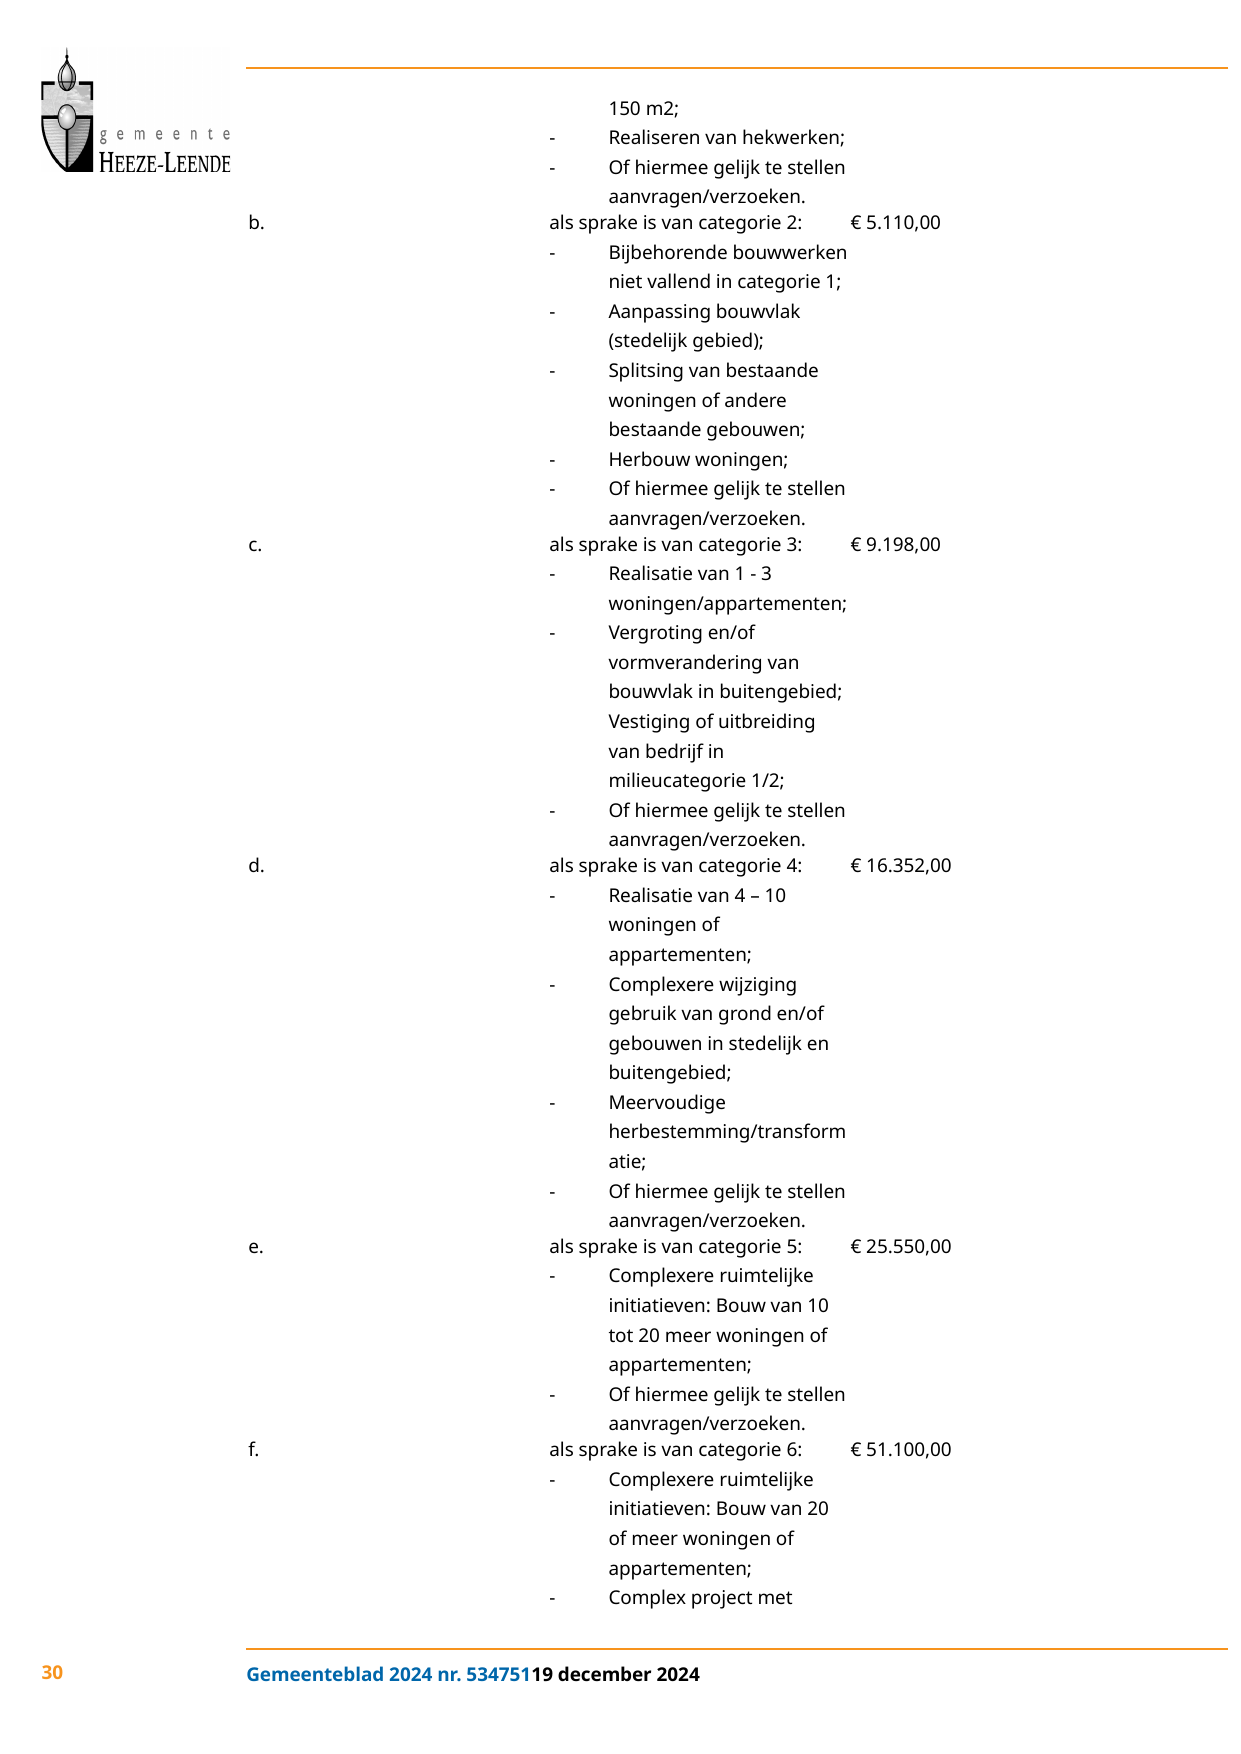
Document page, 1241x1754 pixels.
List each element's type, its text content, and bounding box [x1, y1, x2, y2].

table_cell [248, 95, 549, 209]
table_cell als sprake is van categorie 6: Complexere ruimtelijke initiatieven: Bouw van 20 of meer woningen of appartementen; Complex project met [549, 1436, 850, 1610]
table_cell € 25.550,00 [850, 1233, 1152, 1436]
table_cell als sprake is van categorie 4: Realisatie van 4 – 10 woningen of appartementen; Complexere wijziging gebruik van grond en/of gebouwen in stedelijk en buitengebied; Meervoudige herbestemming/transformatie; Of hiermee gelijk te stellen aanvragen/verzoeken. [549, 853, 850, 1233]
table_cell als sprake is van categorie 5: Complexere ruimtelijke initiatieven: Bouw van 10 tot 20 meer woningen of appartementen; Of hiermee gelijk te stellen aanvragen/verzoeken. [549, 1233, 850, 1436]
table_cell € 5.110,00 [850, 209, 1152, 531]
table_cell als sprake is van categorie 3: Realisatie van 1 - 3 woningen/appartementen; Vergroting en/of vormverandering van bouwvlak in buitengebied; Vestiging of uitbreiding van bedrijf in milieucategorie 1/2; Of hiermee gelijk te stellen aanvragen/verzoeken. [549, 531, 850, 852]
table_cell € 9.198,00 [850, 531, 1152, 852]
table_cell [850, 95, 1152, 209]
table_cell d. [248, 853, 549, 1233]
table_cell € 51.100,00 [850, 1436, 1152, 1610]
table_cell c. [248, 531, 549, 852]
table_cell b. [248, 209, 549, 531]
picture [41, 47, 231, 172]
table_cell 150 m2; Realiseren van hekwerken; Of hiermee gelijk te stellen aanvragen/verzoeken. [549, 95, 850, 209]
table_cell e. [248, 1233, 549, 1436]
table_cell f. [248, 1436, 549, 1610]
table_cell € 16.352,00 [850, 853, 1152, 1233]
table_cell als sprake is van categorie 2: Bijbehorende bouwwerken niet vallend in categorie 1; Aanpassing bouwvlak (stedelijk gebied); Splitsing van bestaande woningen of andere bestaande gebouwen; Herbouw woningen; Of hiermee gelijk te stellen aanvragen/verzoeken. [549, 209, 850, 531]
